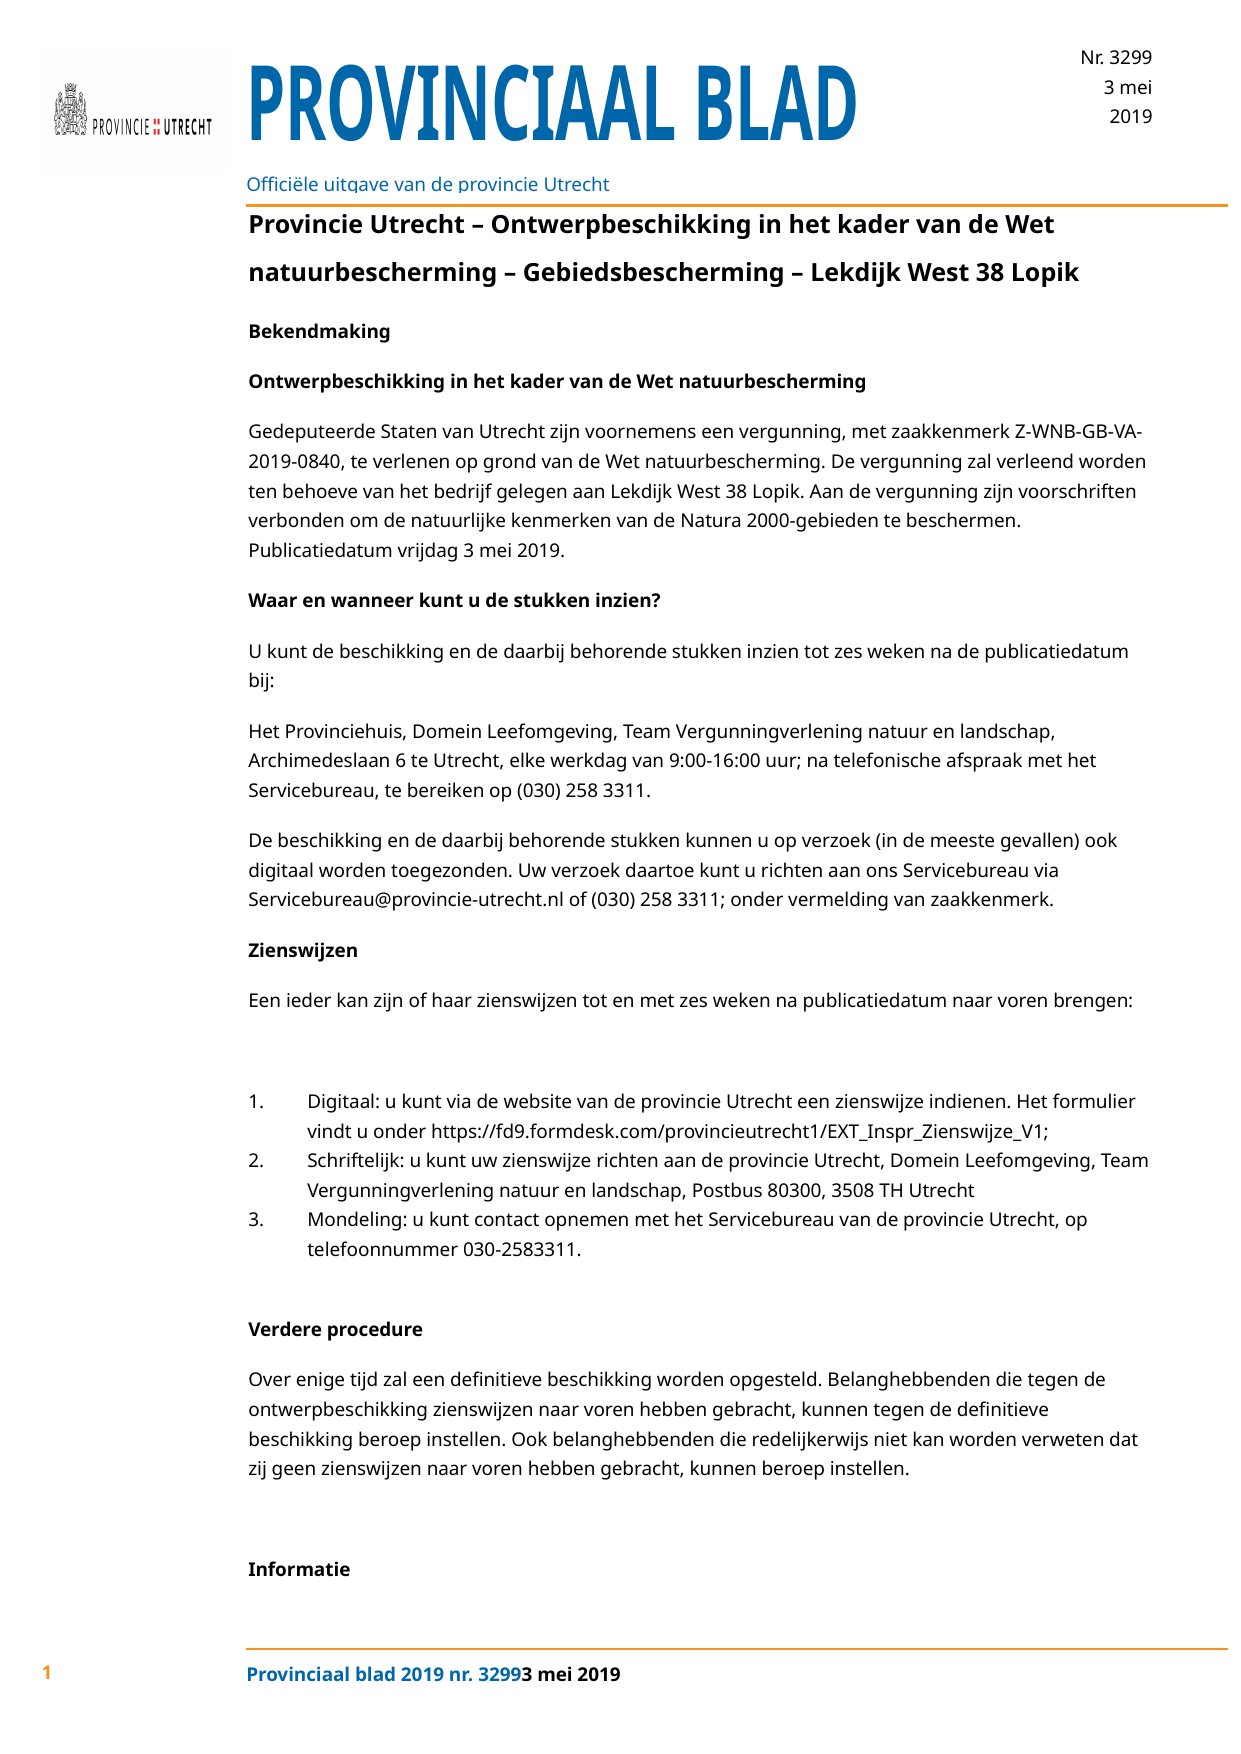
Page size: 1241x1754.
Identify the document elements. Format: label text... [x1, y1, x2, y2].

text Provincie Utrecht – Ontwerpbeschikking in het kader van de Wet natuurbescherming – Gebiedsbescherming – Lekdijk West 38 Lopik [248, 207, 1152, 288]
text Over enige tijd zal een definitieve beschikking worden opgesteld. Belanghebbenden die tegen de ontwerpbeschikking zienswijzen naar voren hebben gebracht, kunnen tegen de definitieve beschikking beroep instellen. Ook belanghebbenden die redelijkerwijs niet kan worden verweten dat zij geen zienswijzen naar voren hebben gebracht, kunnen beroep instellen. [248, 1367, 1152, 1481]
text U kunt de beschikking en de daarbij behorende stukken inzien tot zes weken na de publicatiedatum bij: [248, 638, 1152, 693]
list Schriftelijk: u kunt uw zienswijze richten aan de provincie Utrecht, Domein Leefomgeving, Team Vergunningverlening natuur en landschap, Postbus 80300, 3508 TH Utrecht [248, 1147, 1152, 1203]
text Het Provinciehuis, Domein Leefomgeving, Team Vergunningverlening natuur en landschap, Archimedeslaan 6 te Utrecht, elke werkdag van 9:00-16:00 uur; na telefonische afspraak met het Servicebureau, te bereiken op (030) 258 3311. [248, 718, 1152, 803]
text Waar en wanneer kunt u de stukken inzien? [248, 587, 1152, 613]
text Informatie [248, 1556, 1152, 1582]
text Gedeputeerde Staten van Utrecht zijn voornemens een vergunning, met zaakkenmerk Z-WNB-GB-VA-2019-0840, te verlenen op grond van de Wet natuurbescherming. De vergunning zal verleend worden ten behoeve van het bedrijf gelegen aan Lekdijk West 38 Lopik. Aan de vergunning zijn voorschriften verbonden om de natuurlijke kenmerken van de Natura 2000-gebieden te beschermen. Publicatiedatum vrijdag 3 mei 2019. [248, 419, 1152, 563]
text Een ieder kan zijn of haar zienswijzen tot en met zes weken na publicatiedatum naar voren brengen: [248, 987, 1152, 1013]
text De beschikking en de daarbij behorende stukken kunnen u op verzoek (in de meeste gevallen) ook digitaal worden toegezonden. Uw verzoek daartoe kunt u richten aan ons Servicebureau via Servicebureau@provincie-utrecht.nl of (030) 258 3311; onder vermelding van zaakkenmerk. [248, 827, 1152, 912]
list Mondeling: u kunt contact opnemen met het Servicebureau van de provincie Utrecht, op telefoonnummer 030-2583311. [248, 1207, 1152, 1262]
text Bekendmaking [248, 318, 1152, 344]
list Digitaal: u kunt via de website van de provincie Utrecht een zienswijze indienen. Het formulier vindt u onder https://fd9.formdesk.com/provincieutrecht1/EXT_Inspr_Zienswijze_V1; [248, 1088, 1152, 1144]
text Verdere procedure [248, 1316, 1152, 1342]
picture [41, 47, 231, 172]
text Zienswijzen [248, 937, 1152, 963]
text Ontwerpbeschikking in het kader van de Wet natuurbescherming [248, 368, 1152, 394]
